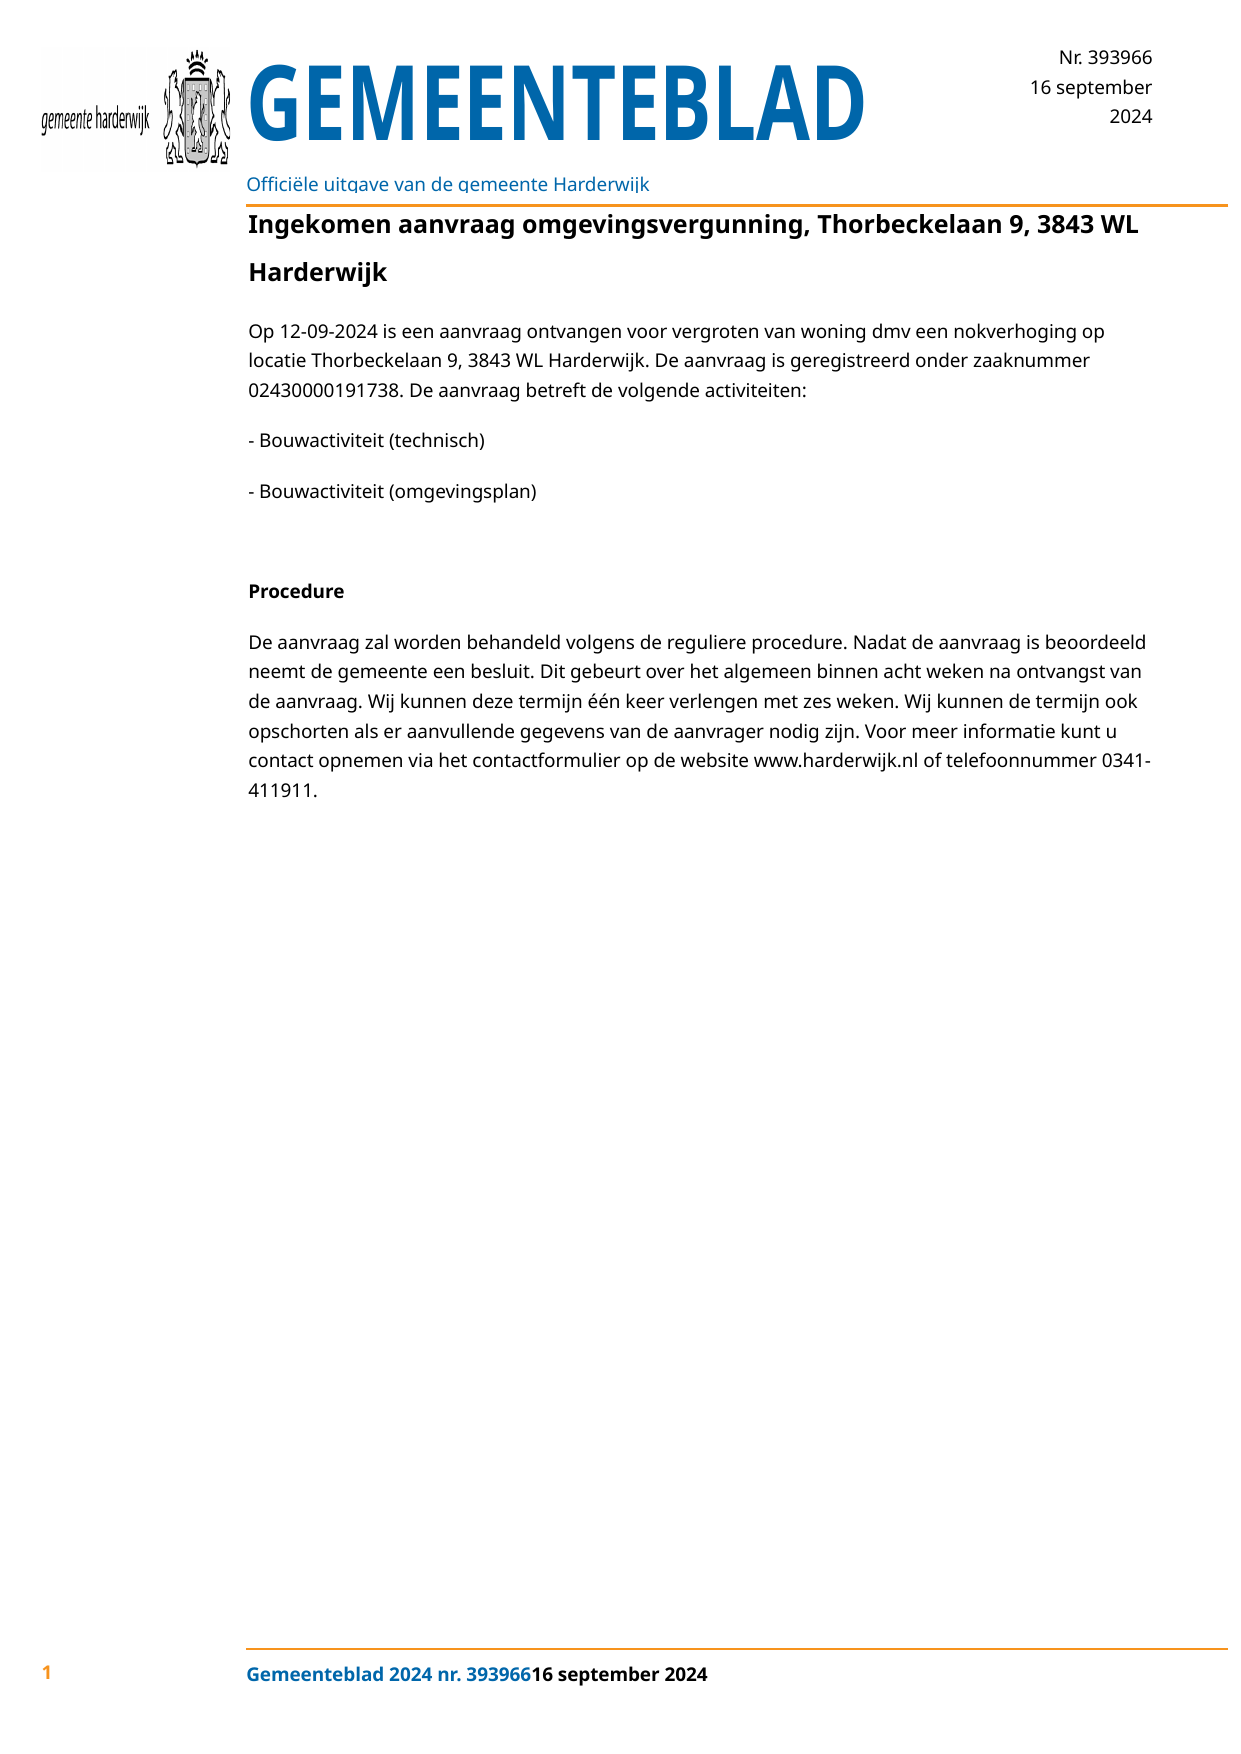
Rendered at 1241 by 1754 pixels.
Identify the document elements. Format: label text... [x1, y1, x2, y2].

text Procedure [248, 579, 1152, 604]
text - Bouwactiviteit (omgevingsplan) [248, 478, 1152, 504]
text De aanvraag zal worden behandeld volgens de reguliere procedure. Nadat de aanvraag is beoordeeld neemt de gemeente een besluit. Dit gebeurt over het algemeen binnen acht weken na ontvangst van de aanvraag. Wij kunnen deze termijn één keer verlengen met zes weken. Wij kunnen de termijn ook opschorten als er aanvullende gegevens van de aanvrager nodig zijn. Voor meer informatie kunt u contact opnemen via het contactformulier op de website www.harderwijk.nl of telefoonnummer 0341-411911. [248, 629, 1152, 803]
text - Bouwactiviteit (technisch) [248, 427, 1152, 453]
text Ingekomen aanvraag omgevingsvergunning, Thorbeckelaan 9, 3843 WL Harderwijk [248, 207, 1152, 288]
text Op 12-09-2024 is een aanvraag ontvangen voor vergroten van woning dmv een nokverhoging op locatie Thorbeckelaan 9, 3843 WL Harderwijk. De aanvraag is geregistreerd onder zaaknummer 02430000191738. De aanvraag betreft de volgende activiteiten: [248, 318, 1152, 403]
picture [41, 47, 231, 172]
